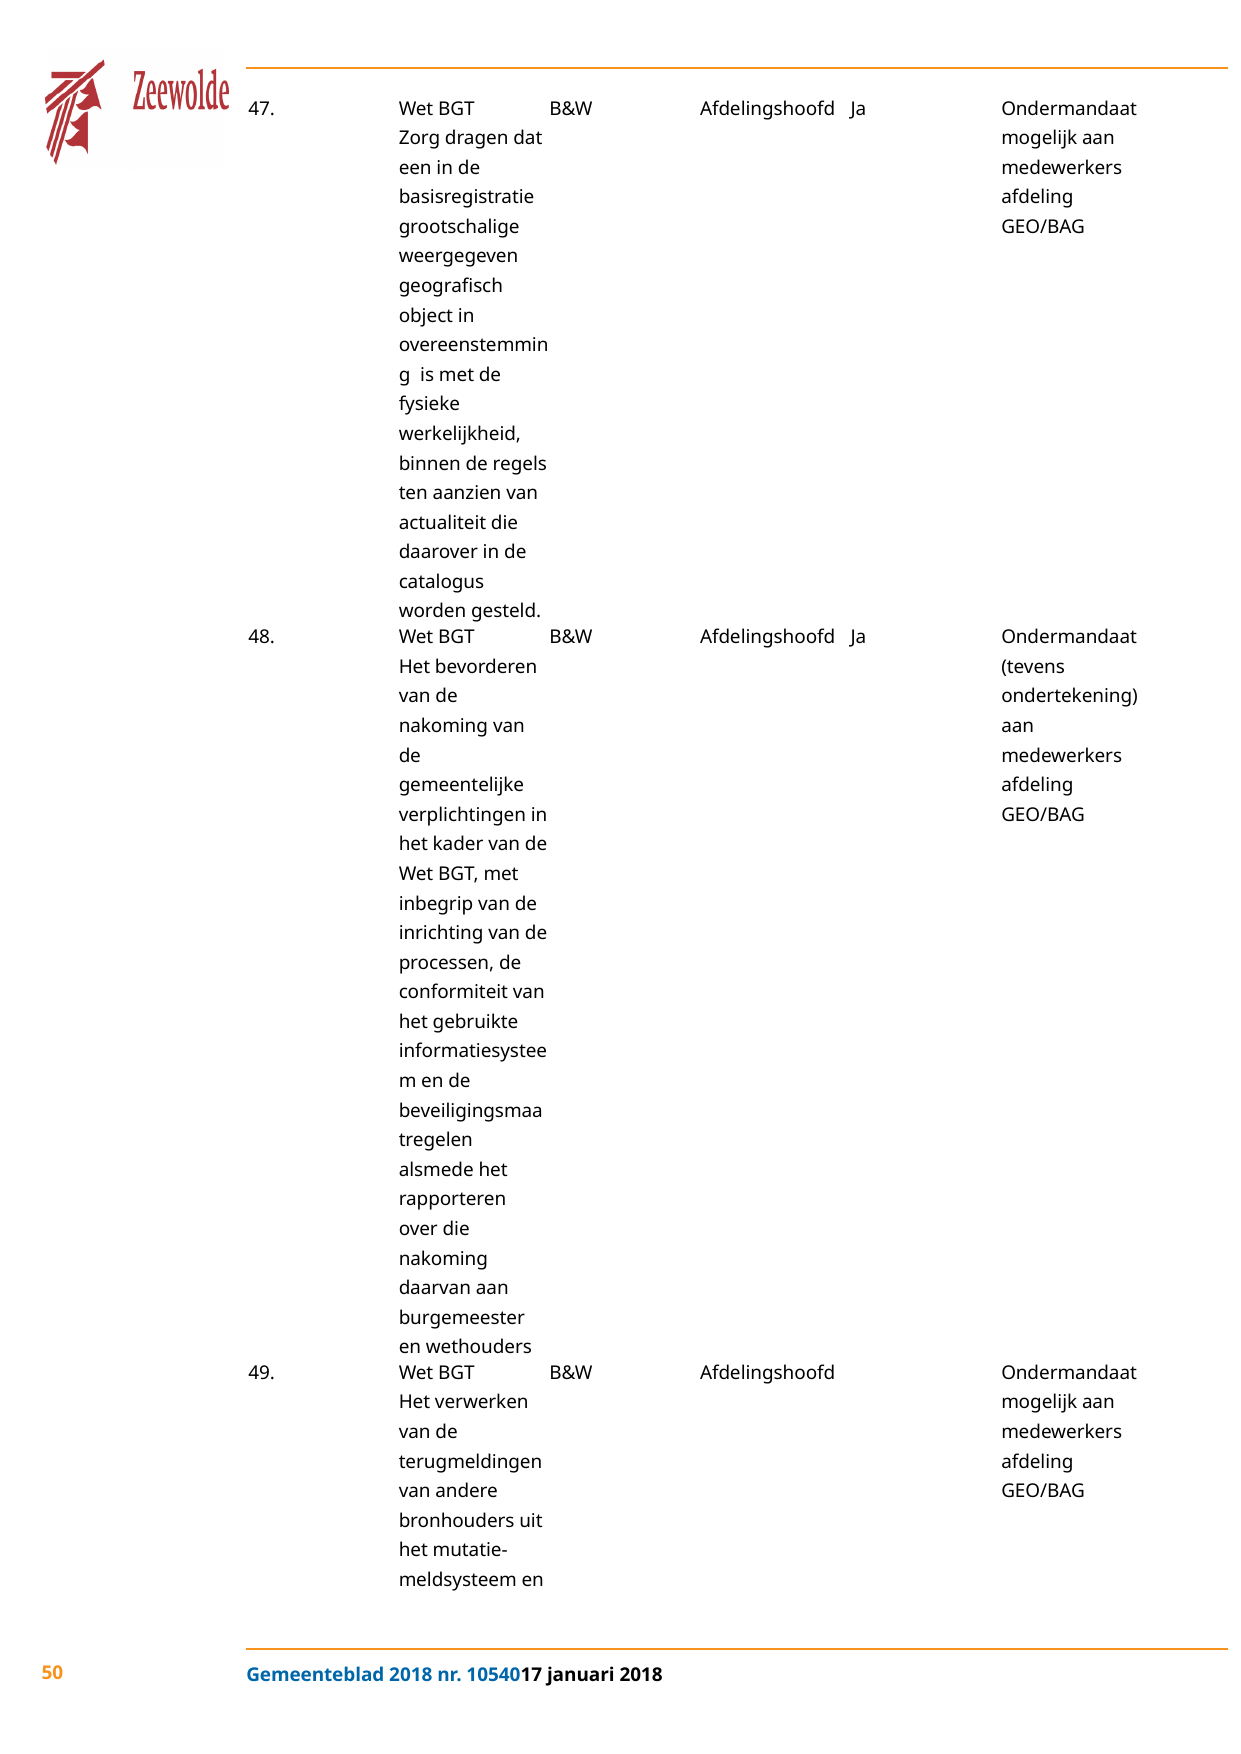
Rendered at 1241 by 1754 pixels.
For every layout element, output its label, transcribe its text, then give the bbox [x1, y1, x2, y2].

table_cell Ondermandaat mogelijk aan medewerkers afdeling GEO/BAG [1001, 95, 1152, 623]
table_cell [248, 95, 398, 623]
table_cell Wet BGT Het bevorderen van de nakoming van de gemeentelijke verplichtingen in het kader van de Wet BGT, met inbegrip van de inrichting van de processen, de conformiteit van het gebruikte informatiesysteem en de beveiligingsmaatregelen alsmede het rapporteren over die nakoming daarvan aan burgemeester en wethouders [399, 624, 549, 1359]
table_cell B&W [549, 624, 700, 1359]
picture [41, 47, 231, 172]
table_cell Ja [850, 624, 1001, 1359]
table_cell Wet BGT Het verwerken van de terugmeldingen van andere bronhouders uit het mutatie-meldsysteem en [399, 1359, 549, 1592]
table_cell Ondermandaat (tevens ondertekening) aan medewerkers afdeling GEO/BAG [1001, 624, 1152, 1359]
table_cell Afdelingshoofd [700, 624, 850, 1359]
table_cell Ondermandaat mogelijk aan medewerkers afdeling GEO/BAG [1001, 1359, 1152, 1592]
table_cell B&W [549, 95, 700, 623]
table_cell [248, 1359, 398, 1592]
table_cell Afdelingshoofd [700, 95, 850, 623]
table_cell [850, 1359, 1001, 1592]
table_cell Afdelingshoofd [700, 1359, 850, 1592]
table_cell [248, 624, 398, 1359]
table_cell Wet BGT Zorg dragen dat een in de basisregistratie grootschalige weergegeven geografisch object in overeenstemming is met de fysieke werkelijkheid, binnen de regels ten aanzien van actualiteit die daarover in de catalogus worden gesteld. [399, 95, 549, 623]
table_cell B&W [549, 1359, 700, 1592]
table_cell Ja [850, 95, 1001, 623]
